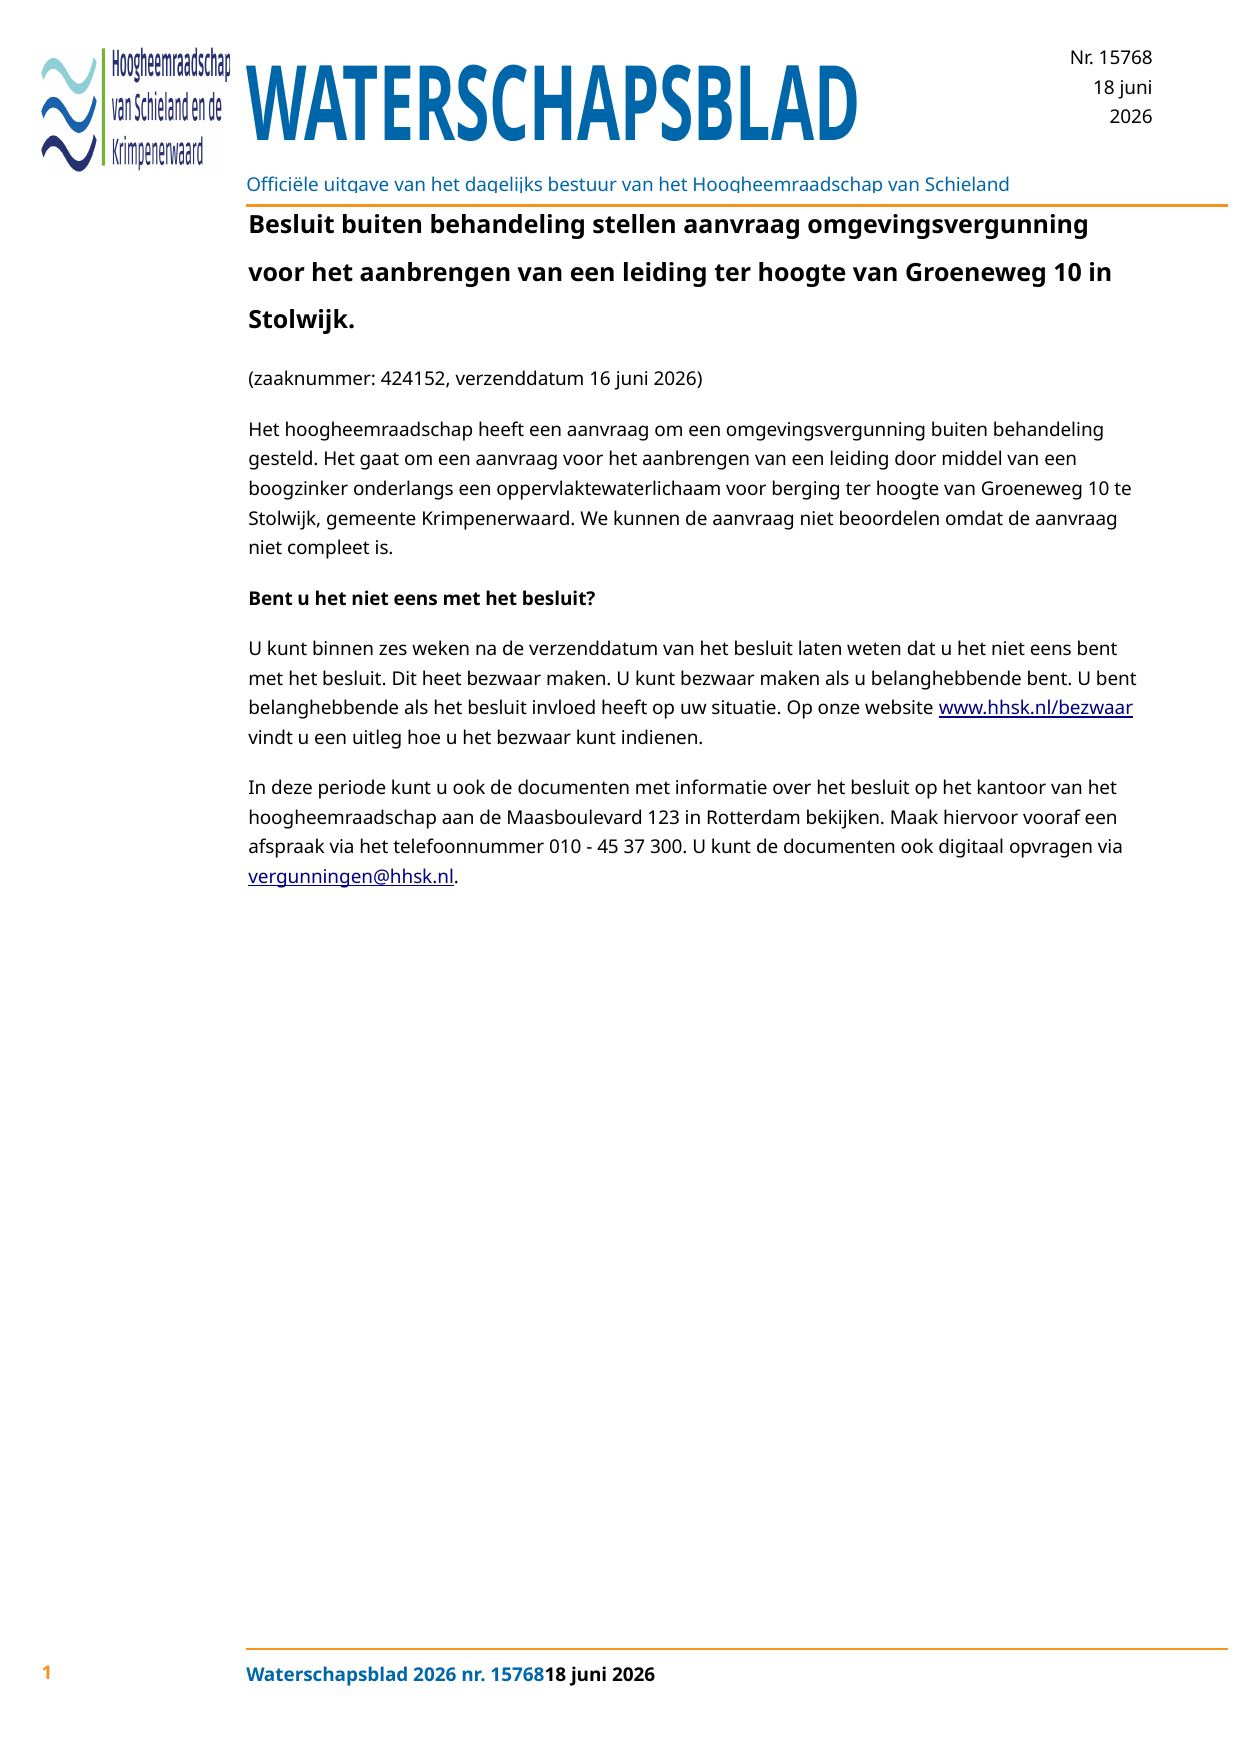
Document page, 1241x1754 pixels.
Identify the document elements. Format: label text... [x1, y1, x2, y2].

text In deze periode kunt u ook de documenten met informatie over het besluit op het kantoor van het hoogheemraadschap aan de Maasboulevard 123 in Rotterdam bekijken. Maak hiervoor vooraf een afspraak via het telefoonnummer 010 - 45 37 300. U kunt de documenten ook digitaal opvragen via vergunningen@hhsk.nl. [248, 774, 1152, 889]
text Besluit buiten behandeling stellen aanvraag omgevingsvergunning voor het aanbrengen van een leiding ter hoogte van Groeneweg 10 in Stolwijk. [248, 207, 1152, 336]
picture [41, 47, 231, 172]
text U kunt binnen zes weken na de verzenddatum van het besluit laten weten dat u het niet eens bent met het besluit. Dit heet bezwaar maken. U kunt bezwaar maken als u belanghebbende bent. U bent belanghebbende als het besluit invloed heeft op uw situatie. Op onze website www.hhsk.nl/bezwaar vindt u een uitleg hoe u het bezwaar kunt indienen. [248, 635, 1152, 749]
text Bent u het niet eens met het besluit? [248, 585, 1152, 610]
text Het hoogheemraadschap heeft een aanvraag om een omgevingsvergunning buiten behandeling gesteld. Het gaat om een aanvraag voor het aanbrengen van een leiding door middel van een boogzinker onderlangs een oppervlaktewaterlichaam voor berging ter hoogte van Groeneweg 10 te Stolwijk, gemeente Krimpenerwaard. We kunnen de aanvraag niet beoordelen omdat de aanvraag niet compleet is. [248, 416, 1152, 560]
text (zaaknummer: 424152, verzenddatum 16 juni 2026) [248, 366, 1152, 391]
